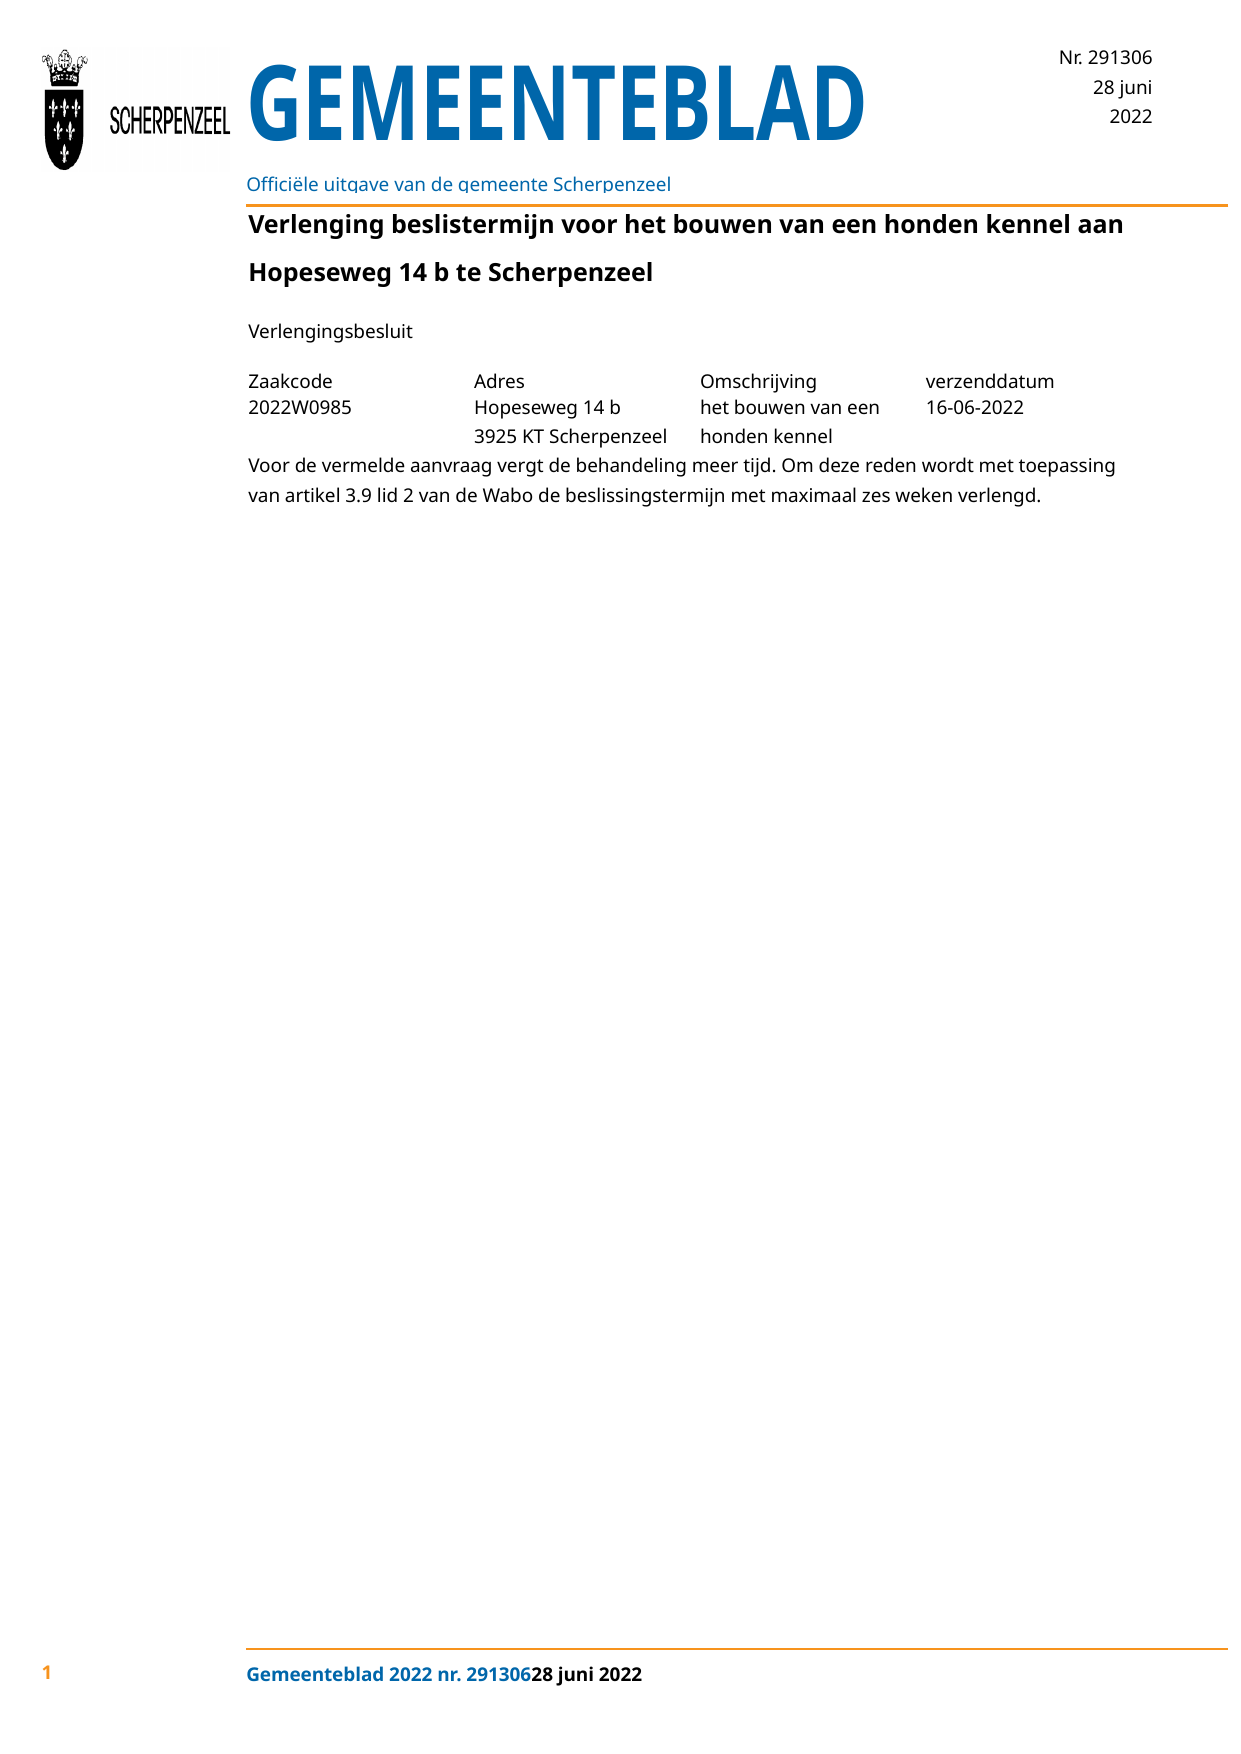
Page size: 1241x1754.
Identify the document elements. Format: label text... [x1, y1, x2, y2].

text Verlenging beslistermijn voor het bouwen van een honden kennel aan Hopeseweg 14 b te Scherpenzeel [248, 207, 1152, 288]
table_header Zaakcode [248, 369, 474, 394]
text Voor de vermelde aanvraag vergt de behandeling meer tijd. Om deze reden wordt met toepassing van artikel 3.9 lid 2 van de Wabo de beslissingstermijn met maximaal zes weken verlengd. [248, 453, 1152, 508]
table_cell het bouwen van een honden kennel [700, 394, 926, 449]
table_header Adres [474, 369, 700, 394]
text Verlengingsbesluit [248, 318, 1152, 344]
table_header Omschrijving [700, 369, 926, 394]
picture [41, 47, 231, 172]
table_cell Hopeseweg 14 b 3925 KT Scherpenzeel [474, 394, 700, 449]
table_cell 2022W0985 [248, 394, 474, 449]
table_cell 16-06-2022 [926, 394, 1152, 449]
table_header verzenddatum [926, 369, 1152, 394]
